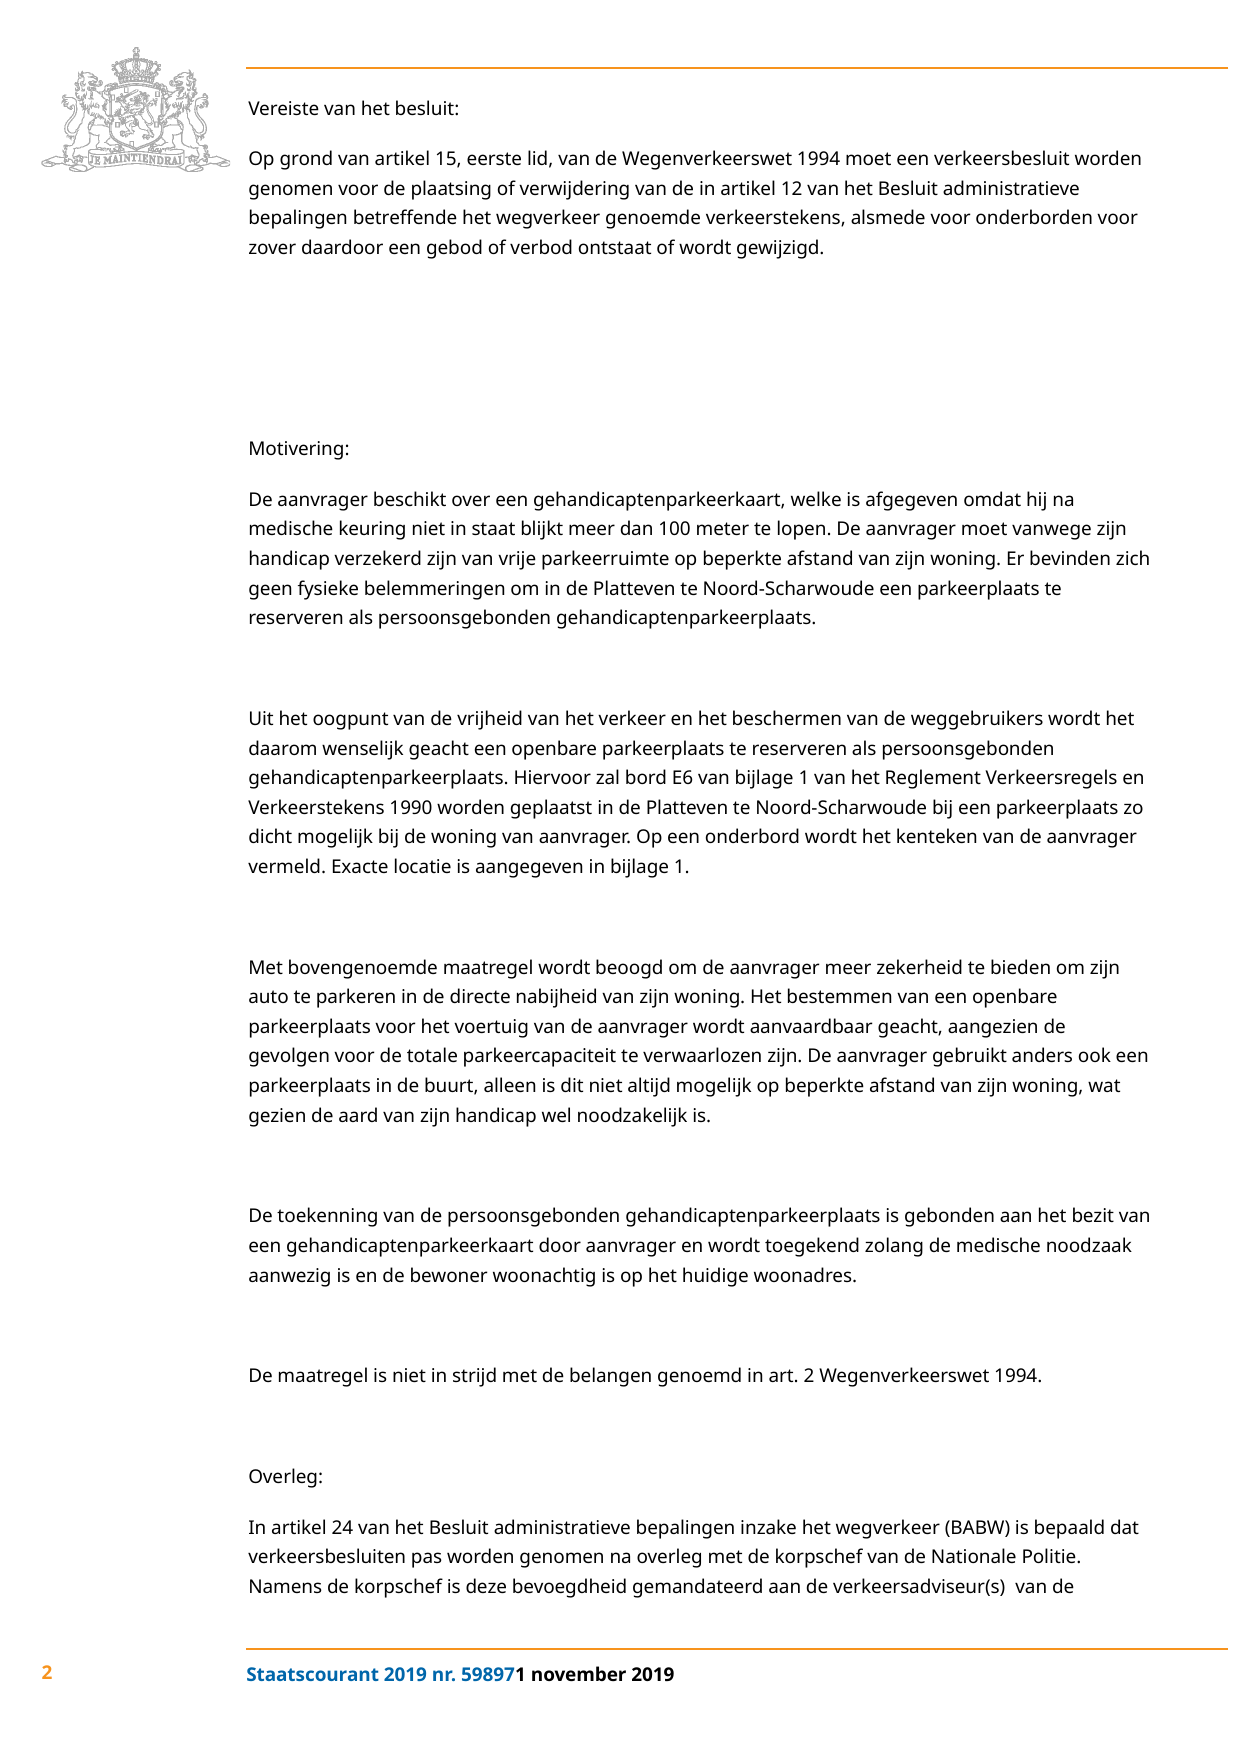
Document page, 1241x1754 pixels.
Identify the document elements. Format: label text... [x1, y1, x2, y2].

text De aanvrager beschikt over een gehandicaptenparkeerkaart, welke is afgegeven omdat hij na medische keuring niet in staat blijkt meer dan 100 meter te lopen. De aanvrager moet vanwege zijn handicap verzekerd zijn van vrije parkeerruimte op beperkte afstand van zijn woning. Er bevinden zich geen fysieke belemmeringen om in de Platteven te Noord-Scharwoude een parkeerplaats te reserveren als persoonsgebonden gehandicaptenparkeerplaats. [248, 486, 1152, 630]
text De toekenning van de persoonsgebonden gehandicaptenparkeerplaats is gebonden aan het bezit van een gehandicaptenparkeerkaart door aanvrager en wordt toegekend zolang de medische noodzaak aanwezig is en de bewoner woonachtig is op het huidige woonadres. [248, 1203, 1152, 1288]
text De maatregel is niet in strijd met de belangen genoemd in art. 2 Wegenverkeerswet 1994. [248, 1363, 1152, 1388]
text In artikel 24 van het Besluit administratieve bepalingen inzake het wegverkeer (BABW) is bepaald dat verkeersbesluiten pas worden genomen na overleg met de korpschef van de Nationale Politie. Namens de korpschef is deze bevoegdheid gemandateerd aan de verkeersadviseur(s) van de [248, 1514, 1152, 1599]
text Met bovengenoemde maatregel wordt beoogd om de aanvrager meer zekerheid te bieden om zijn auto te parkeren in de directe nabijheid van zijn woning. Het bestemmen van een openbare parkeerplaats voor het voertuig van de aanvrager wordt aanvaardbaar geacht, aangezien de gevolgen voor de totale parkeercapaciteit te verwaarlozen zijn. De aanvrager gebruikt anders ook een parkeerplaats in de buurt, alleen is dit niet altijd mogelijk op beperkte afstand van zijn woning, wat gezien de aard van zijn handicap wel noodzakelijk is. [248, 954, 1152, 1128]
text Vereiste van het besluit: [248, 95, 1152, 121]
text Overleg: [248, 1463, 1152, 1489]
text Motivering: [248, 436, 1152, 461]
text Op grond van artikel 15, eerste lid, van de Wegenverkeerswet 1994 moet een verkeersbesluit worden genomen voor de plaatsing of verwijdering van de in artikel 12 van het Besluit administratieve bepalingen betreffende het wegverkeer genoemde verkeerstekens, alsmede voor onderborden voor zover daardoor een gebod of verbod ontstaat of wordt gewijzigd. [248, 145, 1152, 260]
text Uit het oogpunt van de vrijheid van het verkeer en het beschermen van de weggebruikers wordt het daarom wenselijk geacht een openbare parkeerplaats te reserveren als persoonsgebonden gehandicaptenparkeerplaats. Hiervoor zal bord E6 van bijlage 1 van het Reglement Verkeersregels en Verkeerstekens 1990 worden geplaatst in de Platteven te Noord-Scharwoude bij een parkeerplaats zo dicht mogelijk bij de woning van aanvrager. Op een onderbord wordt het kenteken van de aanvrager vermeld. Exacte locatie is aangegeven in bijlage 1. [248, 705, 1152, 879]
picture [41, 47, 231, 172]
